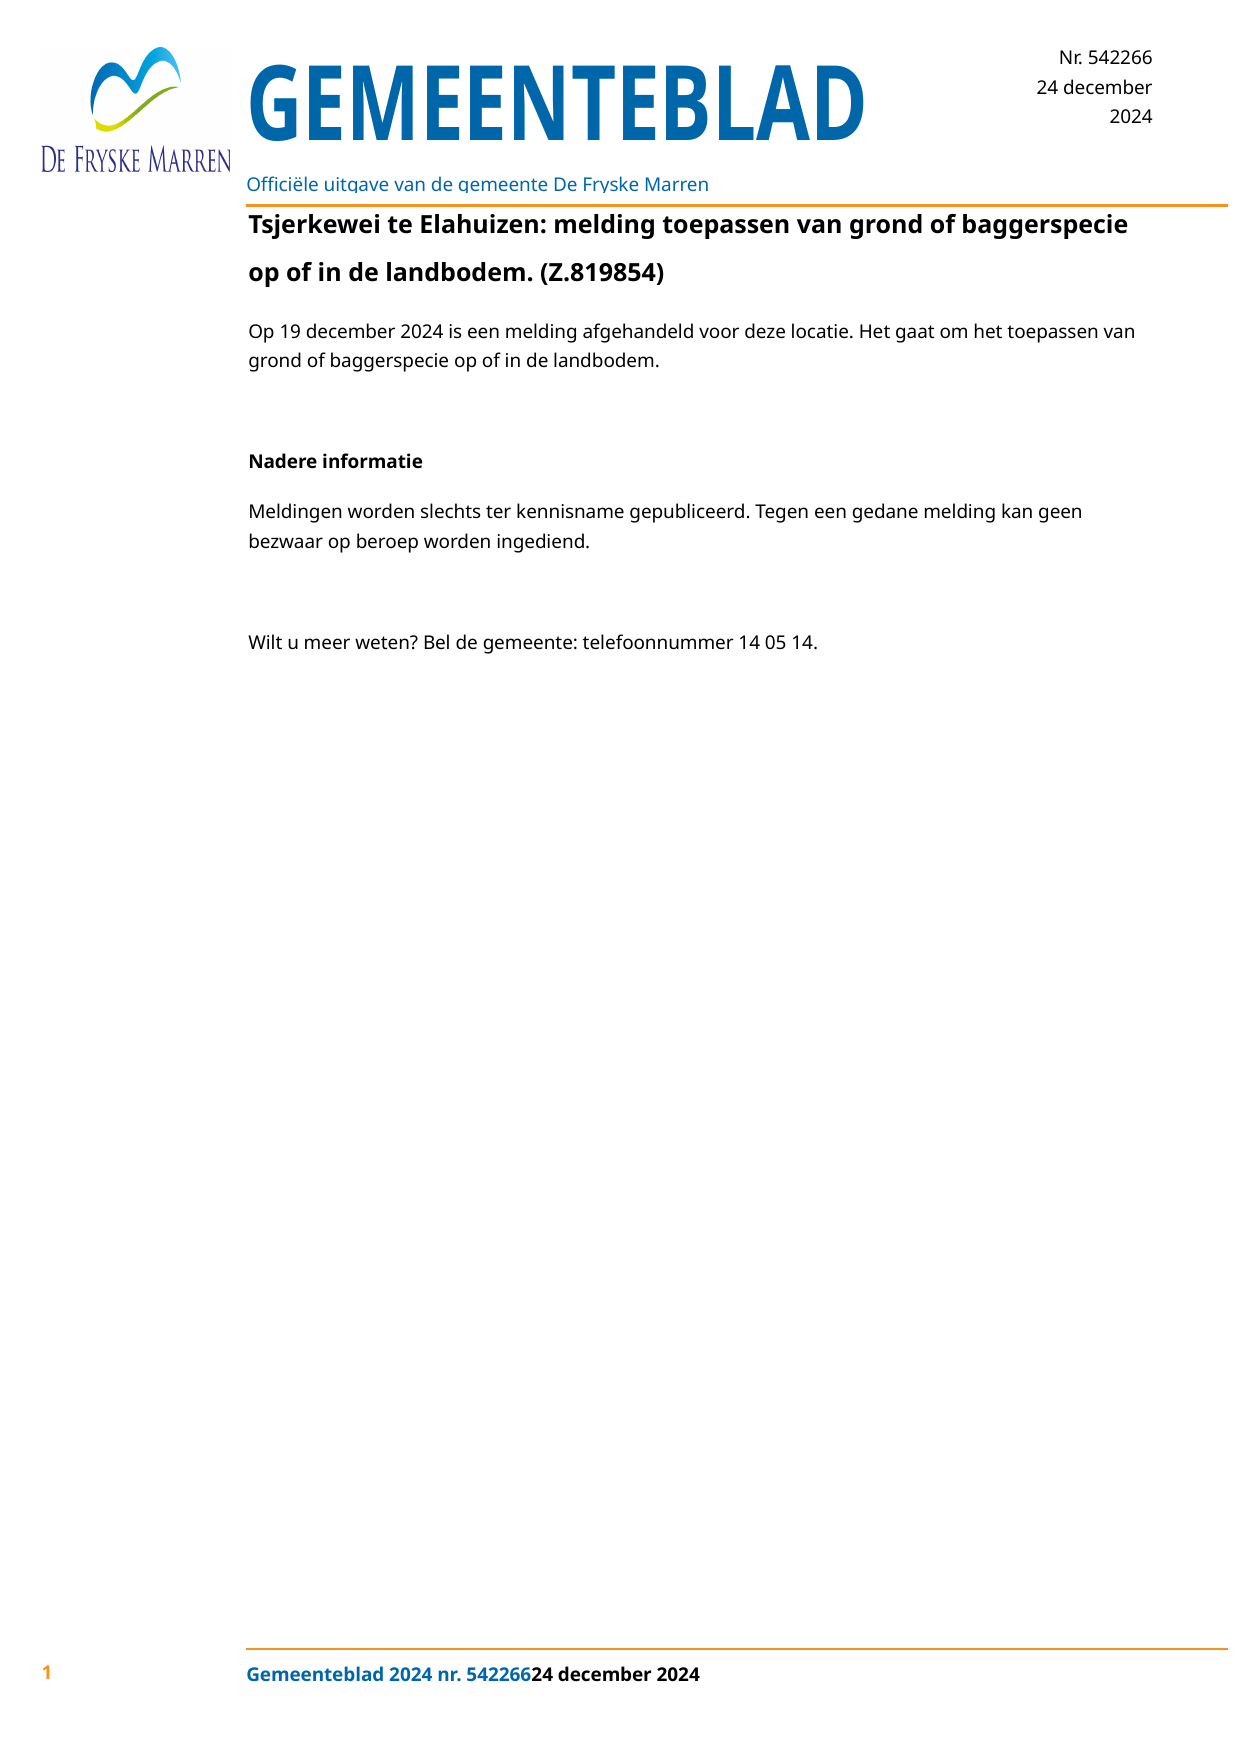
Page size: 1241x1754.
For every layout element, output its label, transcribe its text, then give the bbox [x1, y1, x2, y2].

text Nadere informatie [248, 448, 1152, 474]
text Op 19 december 2024 is een melding afgehandeld voor deze locatie. Het gaat om het toepassen van grond of baggerspecie op of in de landbodem. [248, 318, 1152, 373]
text Wilt u meer weten? Bel de gemeente: telefoonnummer 14 05 14. [248, 629, 1152, 655]
text Meldingen worden slechts ter kennisname gepubliceerd. Tegen een gedane melding kan geen bezwaar op beroep worden ingediend. [248, 499, 1152, 554]
picture [41, 47, 231, 172]
text Tsjerkewei te Elahuizen: melding toepassen van grond of baggerspecie op of in de landbodem. (Z.819854) [248, 207, 1152, 288]
